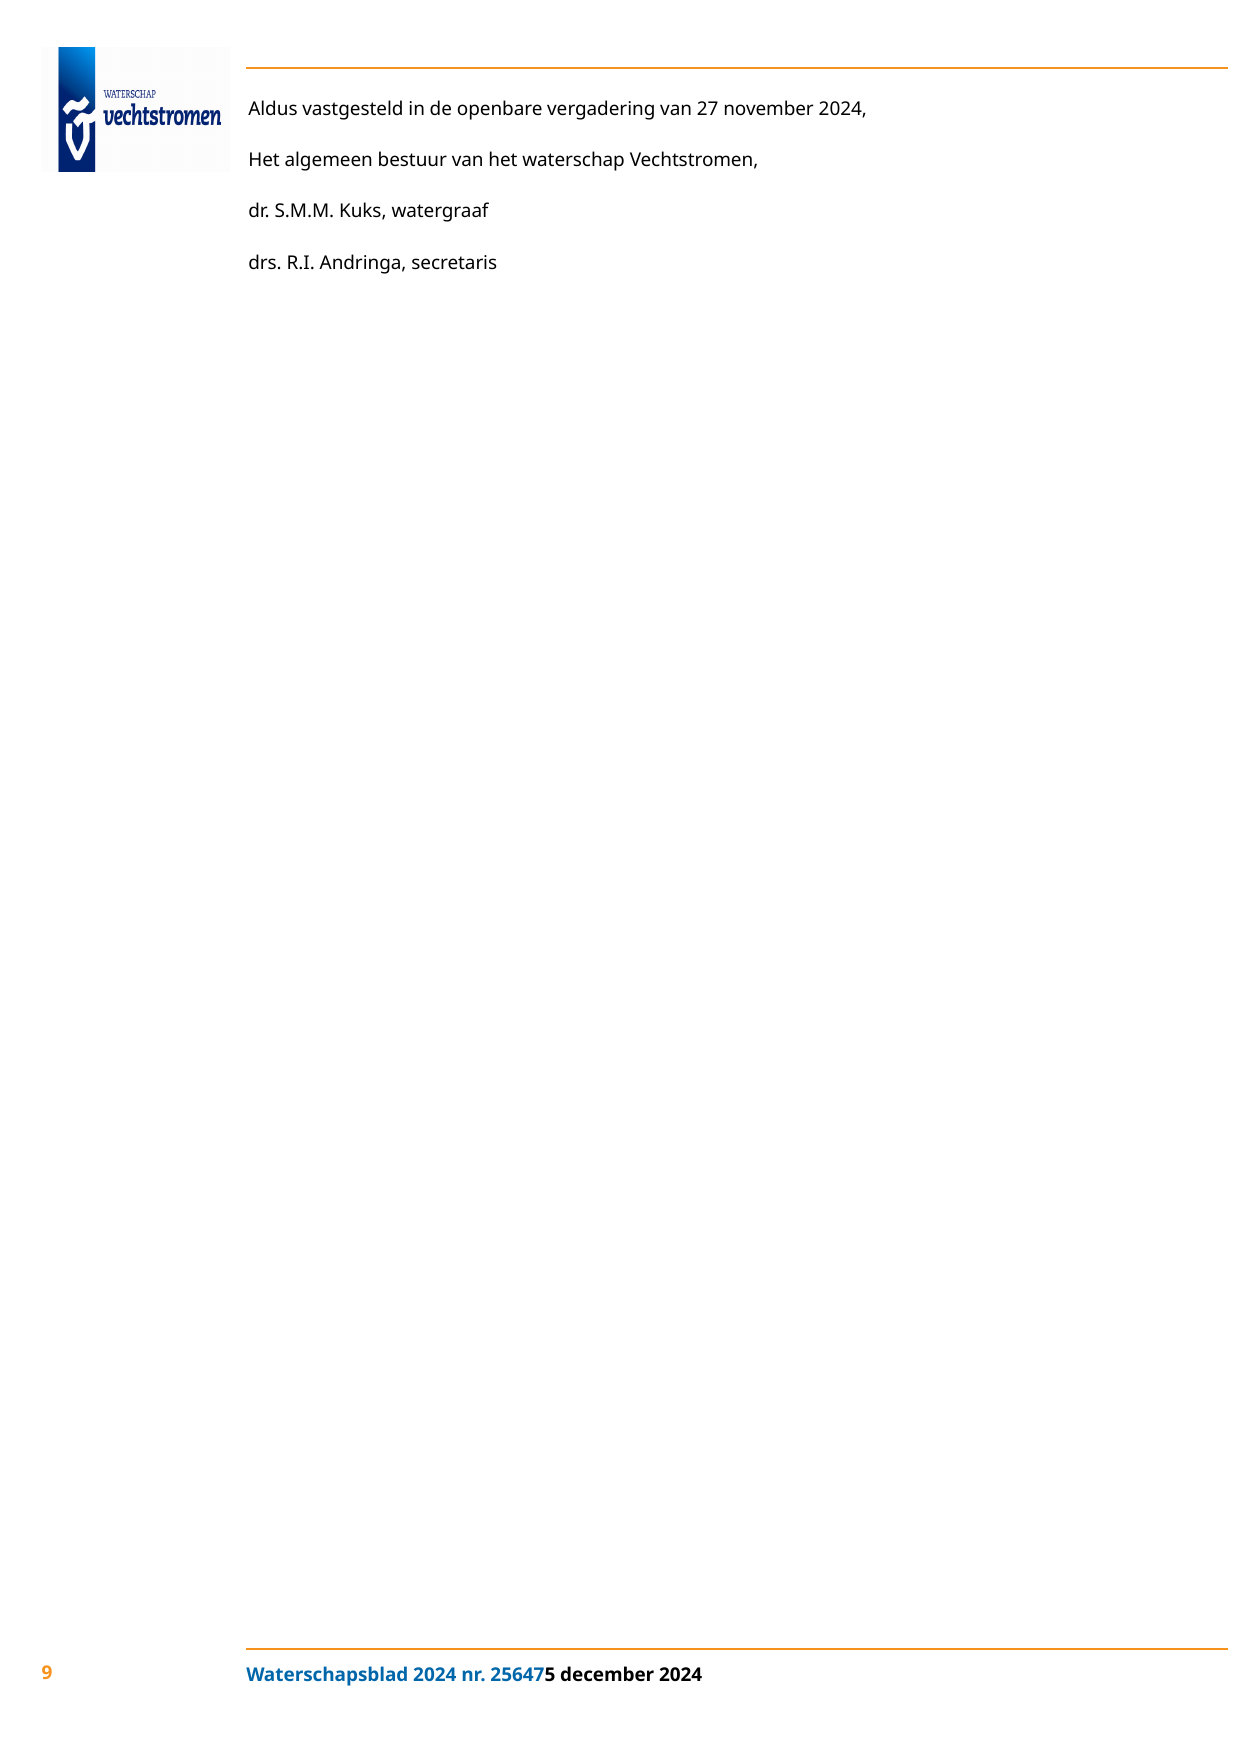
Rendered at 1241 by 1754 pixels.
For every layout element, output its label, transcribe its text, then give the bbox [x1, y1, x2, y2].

text drs. R.I. Andringa, secretaris [248, 249, 1152, 275]
picture [41, 47, 231, 172]
text dr. S.M.M. Kuks, watergraaf [248, 198, 1152, 223]
text Aldus vastgesteld in de openbare vergadering van 27 november 2024, [248, 95, 1152, 121]
text Het algemeen bestuur van het waterschap Vechtstromen, [248, 146, 1152, 172]
